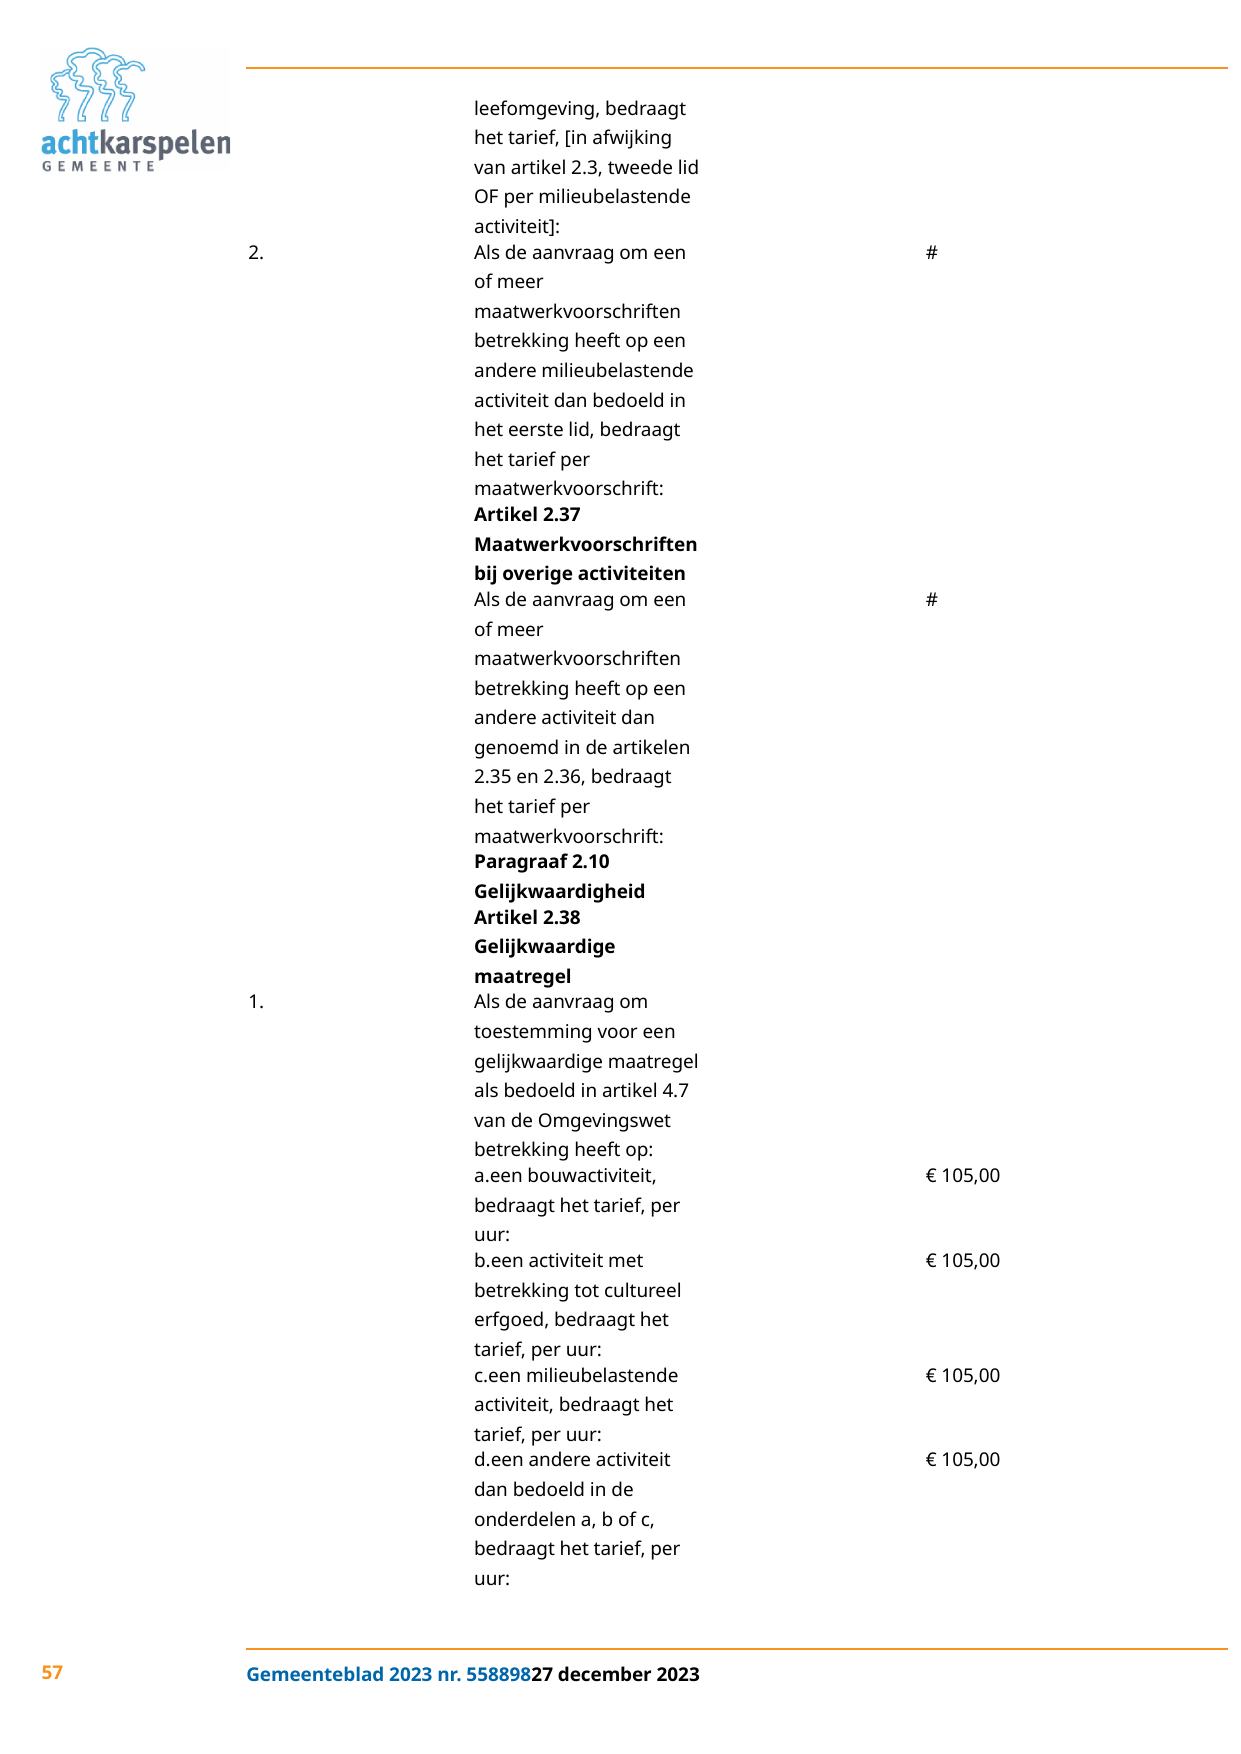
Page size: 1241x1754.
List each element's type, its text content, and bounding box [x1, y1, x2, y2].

table_cell [248, 586, 474, 848]
table_cell [248, 1447, 474, 1591]
table_cell [248, 1247, 474, 1362]
table_cell c.een milieubelastende activiteit, bedraagt het tarief, per uur: [474, 1362, 700, 1447]
picture [41, 47, 231, 172]
table_cell [700, 1447, 926, 1591]
table_cell [248, 1163, 474, 1247]
table_cell [700, 989, 926, 1162]
table_cell € 105,00 [926, 1362, 1152, 1447]
table_cell € 105,00 [926, 1163, 1152, 1247]
table_cell Artikel 2.38 Gelijkwaardige maatregel [474, 904, 700, 989]
table_cell leefomgeving, bedraagt het tarief, [in afwijking van artikel 2.3, tweede lid OF per milieubelastende activiteit]: [474, 95, 700, 239]
table_cell Als de aanvraag om een of meer maatwerkvoorschriften betrekking heeft op een andere activiteit dan genoemd in de artikelen 2.35 en 2.36, bedraagt het tarief per maatwerkvoorschrift: [474, 586, 700, 848]
table_cell d.een andere activiteit dan bedoeld in de onderdelen a, b of c, bedraagt het tarief, per uur: [474, 1447, 700, 1591]
table_cell € 105,00 [926, 1447, 1152, 1591]
table_cell Als de aanvraag om toestemming voor een gelijkwaardige maatregel als bedoeld in artikel 4.7 van de Omgevingswet betrekking heeft op: [474, 989, 700, 1162]
table_cell [700, 1362, 926, 1447]
table_cell [926, 95, 1152, 239]
table_cell [248, 95, 474, 239]
table_cell [700, 501, 926, 586]
table_cell a.een bouwactiviteit, bedraagt het tarief, per uur: [474, 1163, 700, 1247]
table_cell [700, 1163, 926, 1247]
table_cell [700, 586, 926, 848]
table_cell [926, 989, 1152, 1162]
table_cell [926, 849, 1152, 904]
table_cell [700, 1247, 926, 1362]
table_cell Artikel 2.37 Maatwerkvoorschriften bij overige activiteiten [474, 501, 700, 586]
table_cell Paragraaf 2.10 Gelijkwaardigheid [474, 849, 700, 904]
table_cell # [926, 239, 1152, 501]
table_cell [926, 904, 1152, 989]
table_cell 2. [248, 239, 474, 501]
table_cell [926, 501, 1152, 586]
table_cell € 105,00 [926, 1247, 1152, 1362]
table_cell [700, 904, 926, 989]
table_cell Als de aanvraag om een of meer maatwerkvoorschriften betrekking heeft op een andere milieubelastende activiteit dan bedoeld in het eerste lid, bedraagt het tarief per maatwerkvoorschrift: [474, 239, 700, 501]
table_cell [700, 849, 926, 904]
table_cell [248, 904, 474, 989]
table_cell [700, 95, 926, 239]
table_cell # [926, 586, 1152, 848]
table_cell 1. [248, 989, 474, 1162]
table_cell b.een activiteit met betrekking tot cultureel erfgoed, bedraagt het tarief, per uur: [474, 1247, 700, 1362]
table_cell [248, 1362, 474, 1447]
table_cell [248, 849, 474, 904]
table_cell [248, 501, 474, 586]
table_cell [700, 239, 926, 501]
